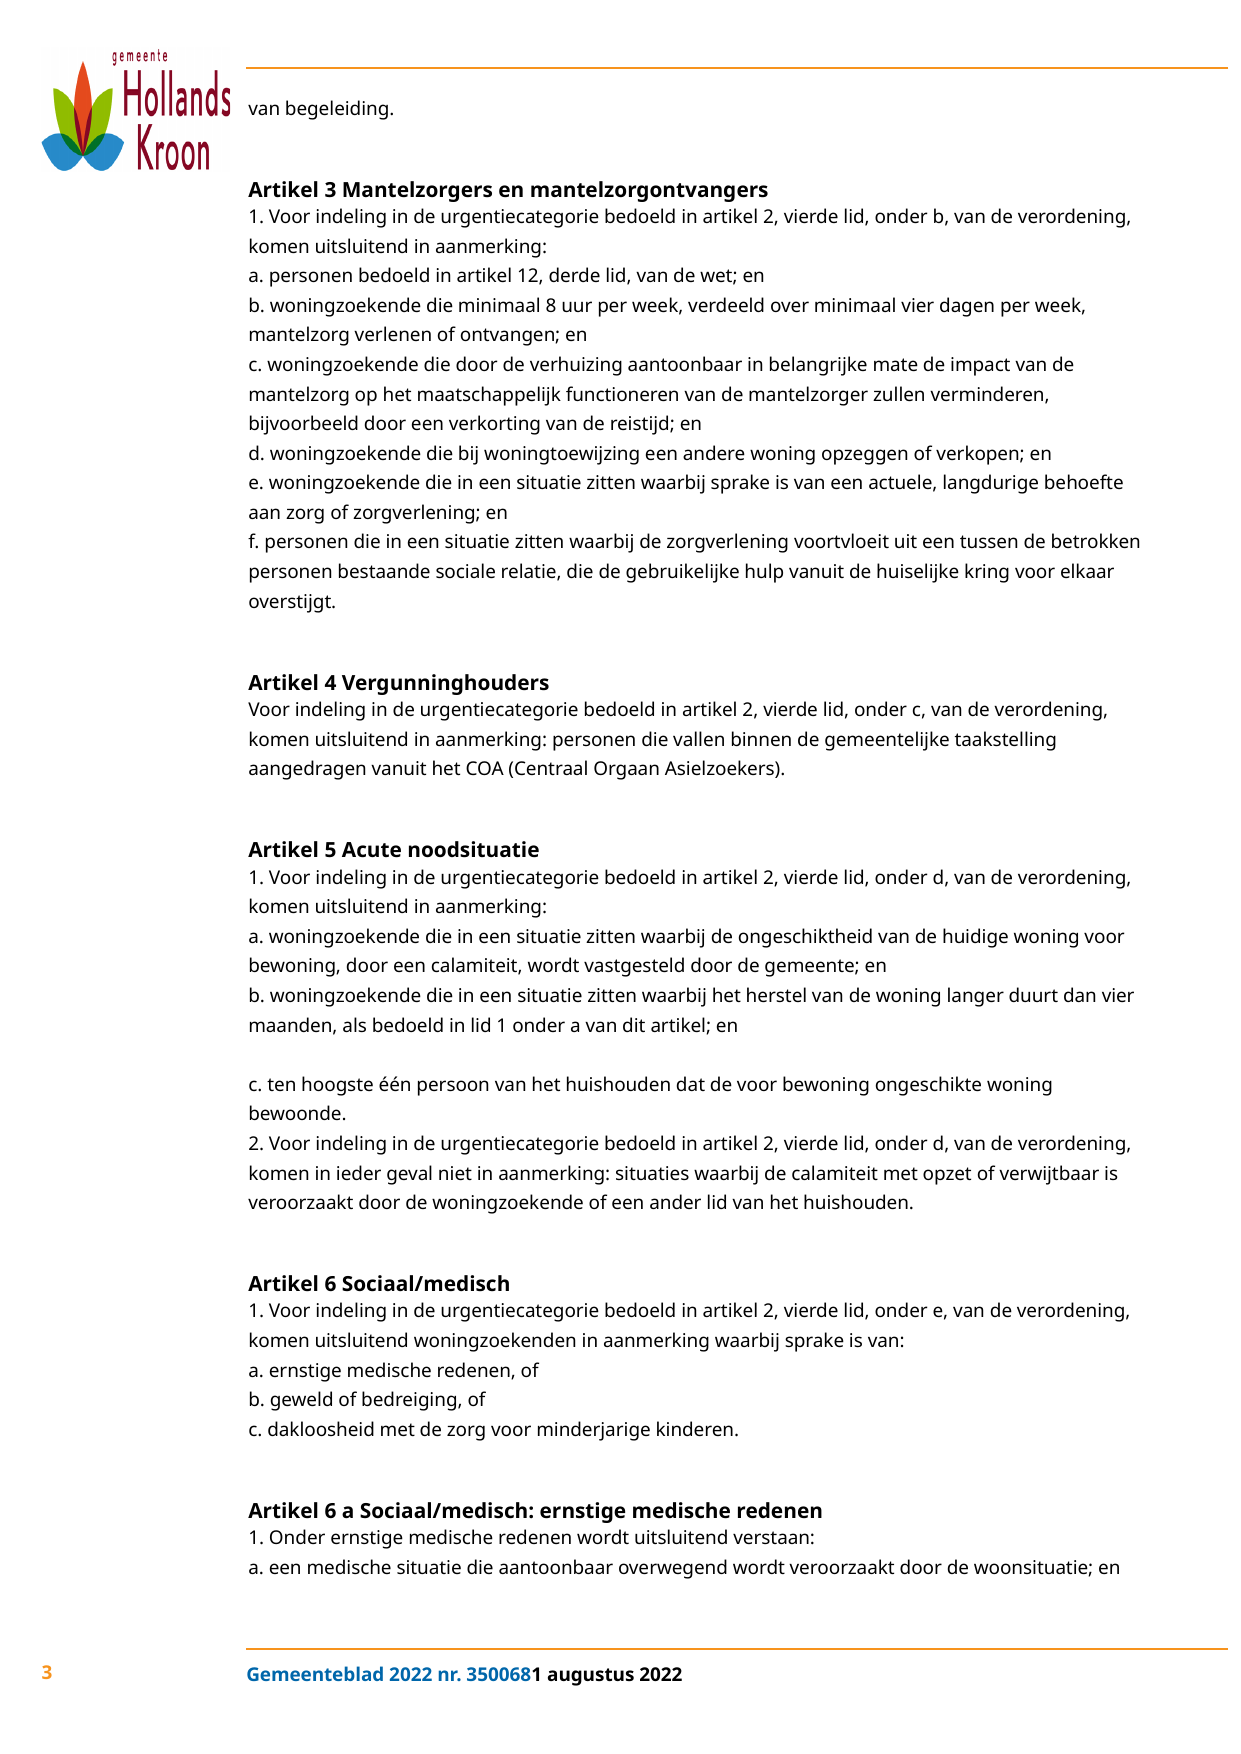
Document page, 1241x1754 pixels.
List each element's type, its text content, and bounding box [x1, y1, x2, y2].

text Voor indeling in de urgentiecategorie bedoeld in artikel 2, vierde lid, onder c, van de verordening, komen uitsluitend in aanmerking: personen die vallen binnen de gemeentelijke taakstelling aangedragen vanuit het COA (Centraal Orgaan Asielzoekers). [248, 696, 1152, 781]
text c. woningzoekende die door de verhuizing aantoonbaar in belangrijke mate de impact van de mantelzorg op het maatschappelijk functioneren van de mantelzorger zullen verminderen, bijvoorbeeld door een verkorting van de reistijd; en [248, 351, 1152, 436]
picture [41, 47, 231, 172]
text 2. Voor indeling in de urgentiecategorie bedoeld in artikel 2, vierde lid, onder d, van de verordening, komen in ieder geval niet in aanmerking: situaties waarbij de calamiteit met opzet of verwijtbaar is veroorzaakt door de woningzoekende of een ander lid van het huishouden. [248, 1130, 1152, 1215]
text a. een medische situatie die aantoonbaar overwegend wordt veroorzaakt door de woonsituatie; en [248, 1554, 1152, 1580]
text Artikel 6 Sociaal/medisch [248, 1269, 1152, 1298]
text b. geweld of bedreiging, of [248, 1386, 1152, 1412]
text Artikel 3 Mantelzorgers en mantelzorgontvangers [248, 175, 1152, 203]
text Artikel 4 Vergunninghouders [248, 668, 1152, 696]
text f. personen die in een situatie zitten waarbij de zorgverlening voortvloeit uit een tussen de betrokken personen bestaande sociale relatie, die de gebruikelijke hulp vanuit de huiselijke kring voor elkaar overstijgt. [248, 529, 1152, 613]
text Artikel 6 a Sociaal/medisch: ernstige medische redenen [248, 1496, 1152, 1524]
text 1. Voor indeling in de urgentiecategorie bedoeld in artikel 2, vierde lid, onder d, van de verordening, komen uitsluitend in aanmerking: [248, 864, 1152, 919]
text 1. Voor indeling in de urgentiecategorie bedoeld in artikel 2, vierde lid, onder e, van de verordening, komen uitsluitend woningzoekenden in aanmerking waarbij sprake is van: [248, 1298, 1152, 1353]
text van begeleiding. [248, 95, 1152, 121]
text a. woningzoekende die in een situatie zitten waarbij de ongeschiktheid van de huidige woning voor bewoning, door een calamiteit, wordt vastgesteld door de gemeente; en [248, 923, 1152, 978]
text a. ernstige medische redenen, of [248, 1357, 1152, 1383]
text b. woningzoekende die minimaal 8 uur per week, verdeeld over minimaal vier dagen per week, mantelzorg verlenen of ontvangen; en [248, 292, 1152, 347]
text e. woningzoekende die in een situatie zitten waarbij sprake is van een actuele, langdurige behoefte aan zorg of zorgverlening; en [248, 469, 1152, 525]
text Artikel 5 Acute noodsituatie [248, 835, 1152, 864]
text a. personen bedoeld in artikel 12, derde lid, van de wet; en [248, 262, 1152, 288]
text c. dakloosheid met de zorg voor minderjarige kinderen. [248, 1416, 1152, 1442]
text 1. Voor indeling in de urgentiecategorie bedoeld in artikel 2, vierde lid, onder b, van de verordening, komen uitsluitend in aanmerking: [248, 203, 1152, 258]
text d. woningzoekende die bij woningtoewijzing een andere woning opzeggen of verkopen; en [248, 440, 1152, 466]
text 1. Onder ernstige medische redenen wordt uitsluitend verstaan: [248, 1524, 1152, 1550]
text b. woningzoekende die in een situatie zitten waarbij het herstel van de woning langer duurt dan vier maanden, als bedoeld in lid 1 onder a van dit artikel; en [248, 982, 1152, 1037]
text c. ten hoogste één persoon van het huishouden dat de voor bewoning ongeschikte woning bewoonde. [248, 1071, 1152, 1126]
